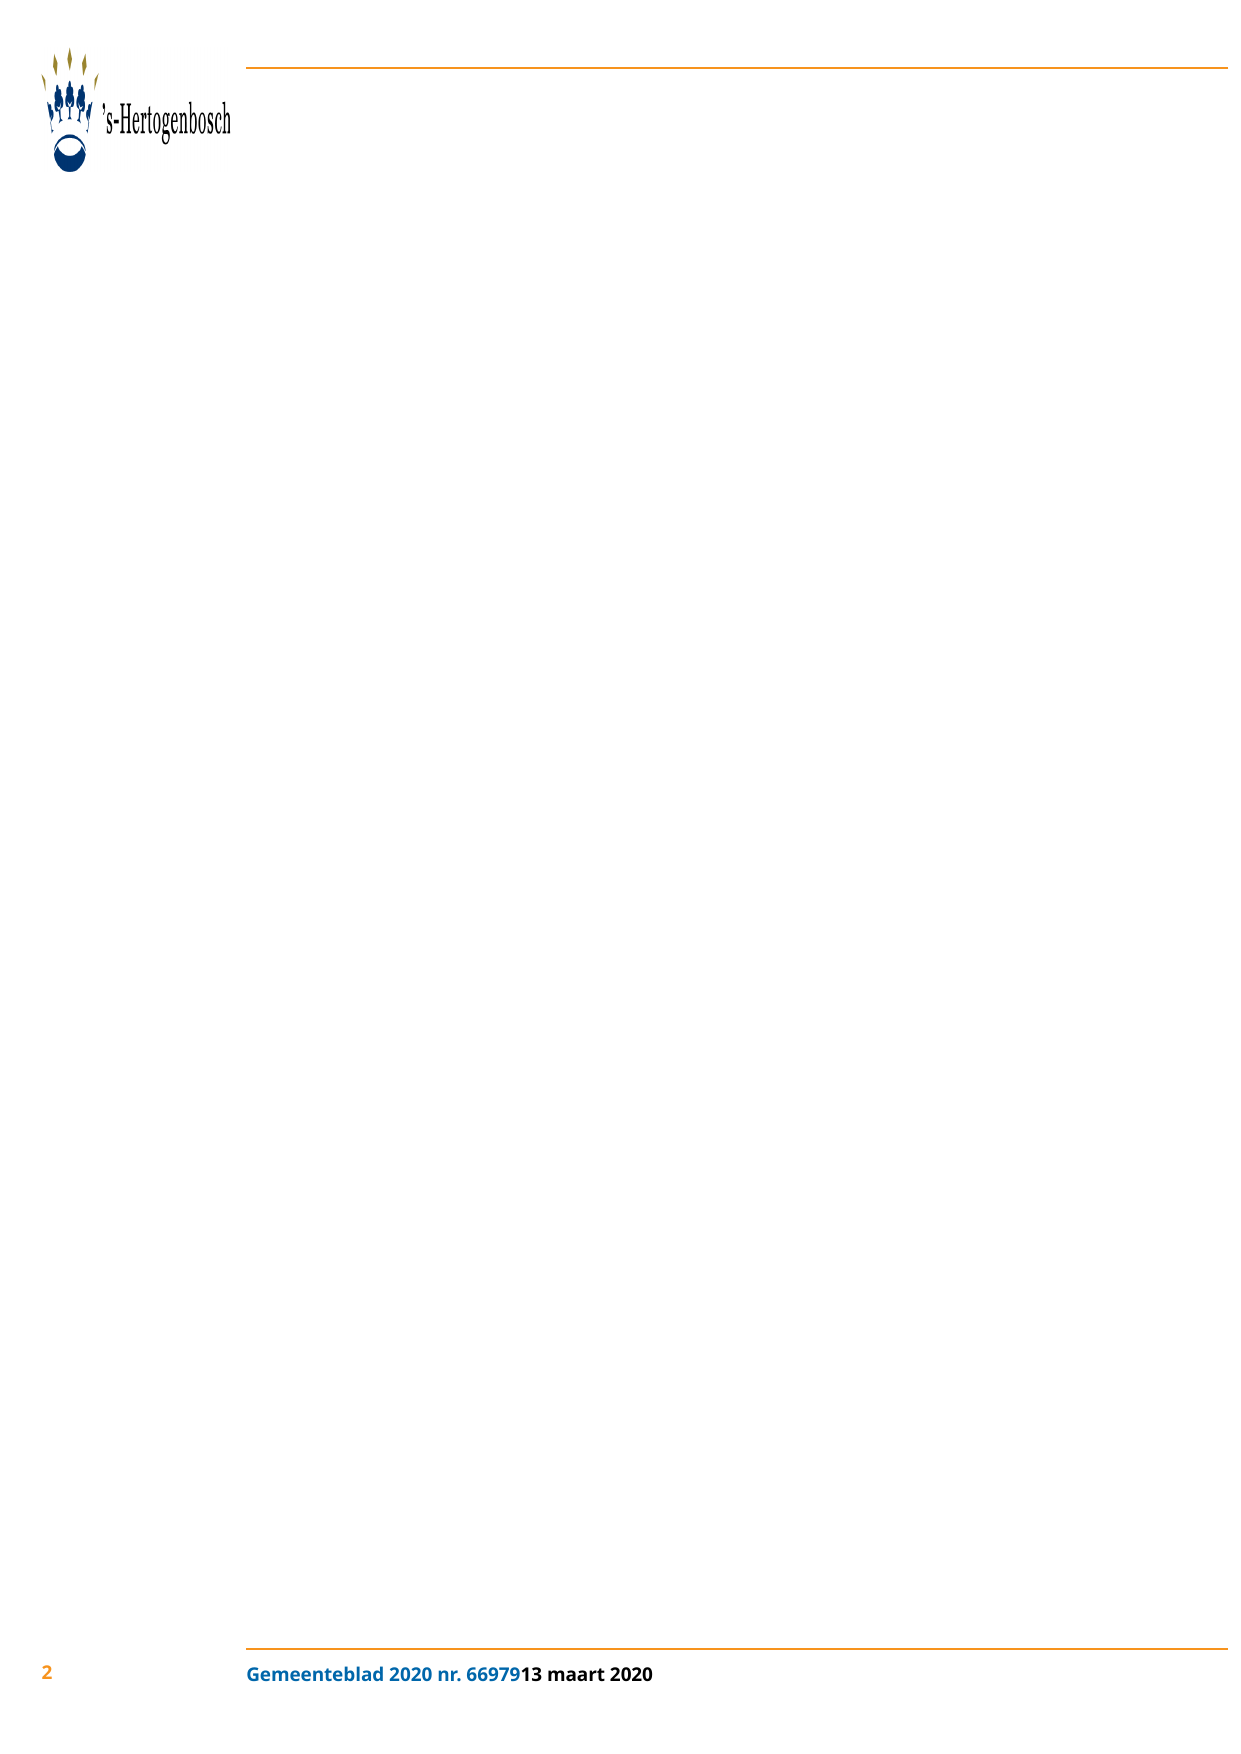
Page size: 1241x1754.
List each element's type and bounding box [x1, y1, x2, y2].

picture [41, 47, 231, 172]
